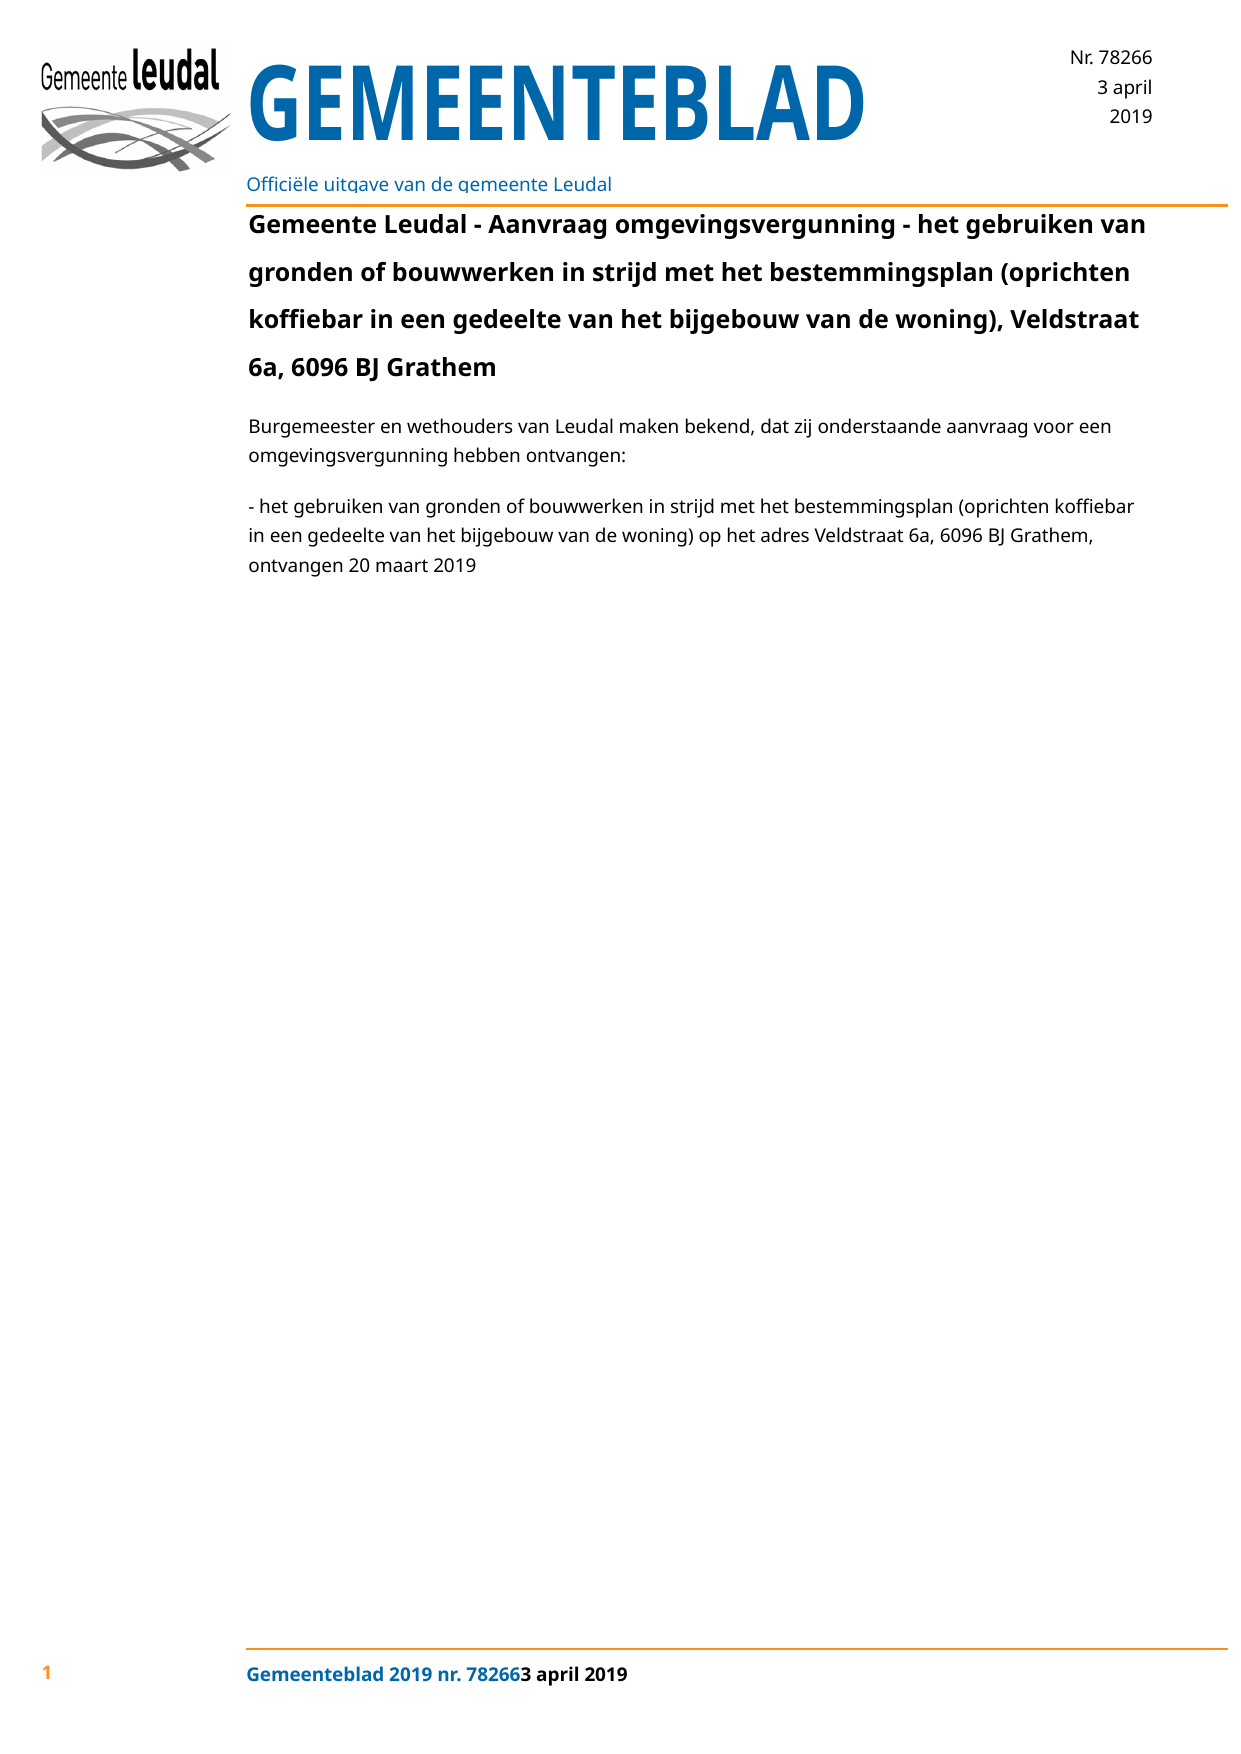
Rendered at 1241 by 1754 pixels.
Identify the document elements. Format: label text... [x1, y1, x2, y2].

text - het gebruiken van gronden of bouwwerken in strijd met het bestemmingsplan (oprichten koffiebar in een gedeelte van het bijgebouw van de woning) op het adres Veldstraat 6a, 6096 BJ Grathem, ontvangen 20 maart 2019 [248, 493, 1152, 578]
text Gemeente Leudal - Aanvraag omgevingsvergunning - het gebruiken van gronden of bouwwerken in strijd met het bestemmingsplan (oprichten koffiebar in een gedeelte van het bijgebouw van de woning), Veldstraat 6a, 6096 BJ Grathem [248, 207, 1152, 384]
picture [41, 47, 231, 172]
text Burgemeester en wethouders van Leudal maken bekend, dat zij onderstaande aanvraag voor een omgevingsvergunning hebben ontvangen: [248, 413, 1152, 468]
